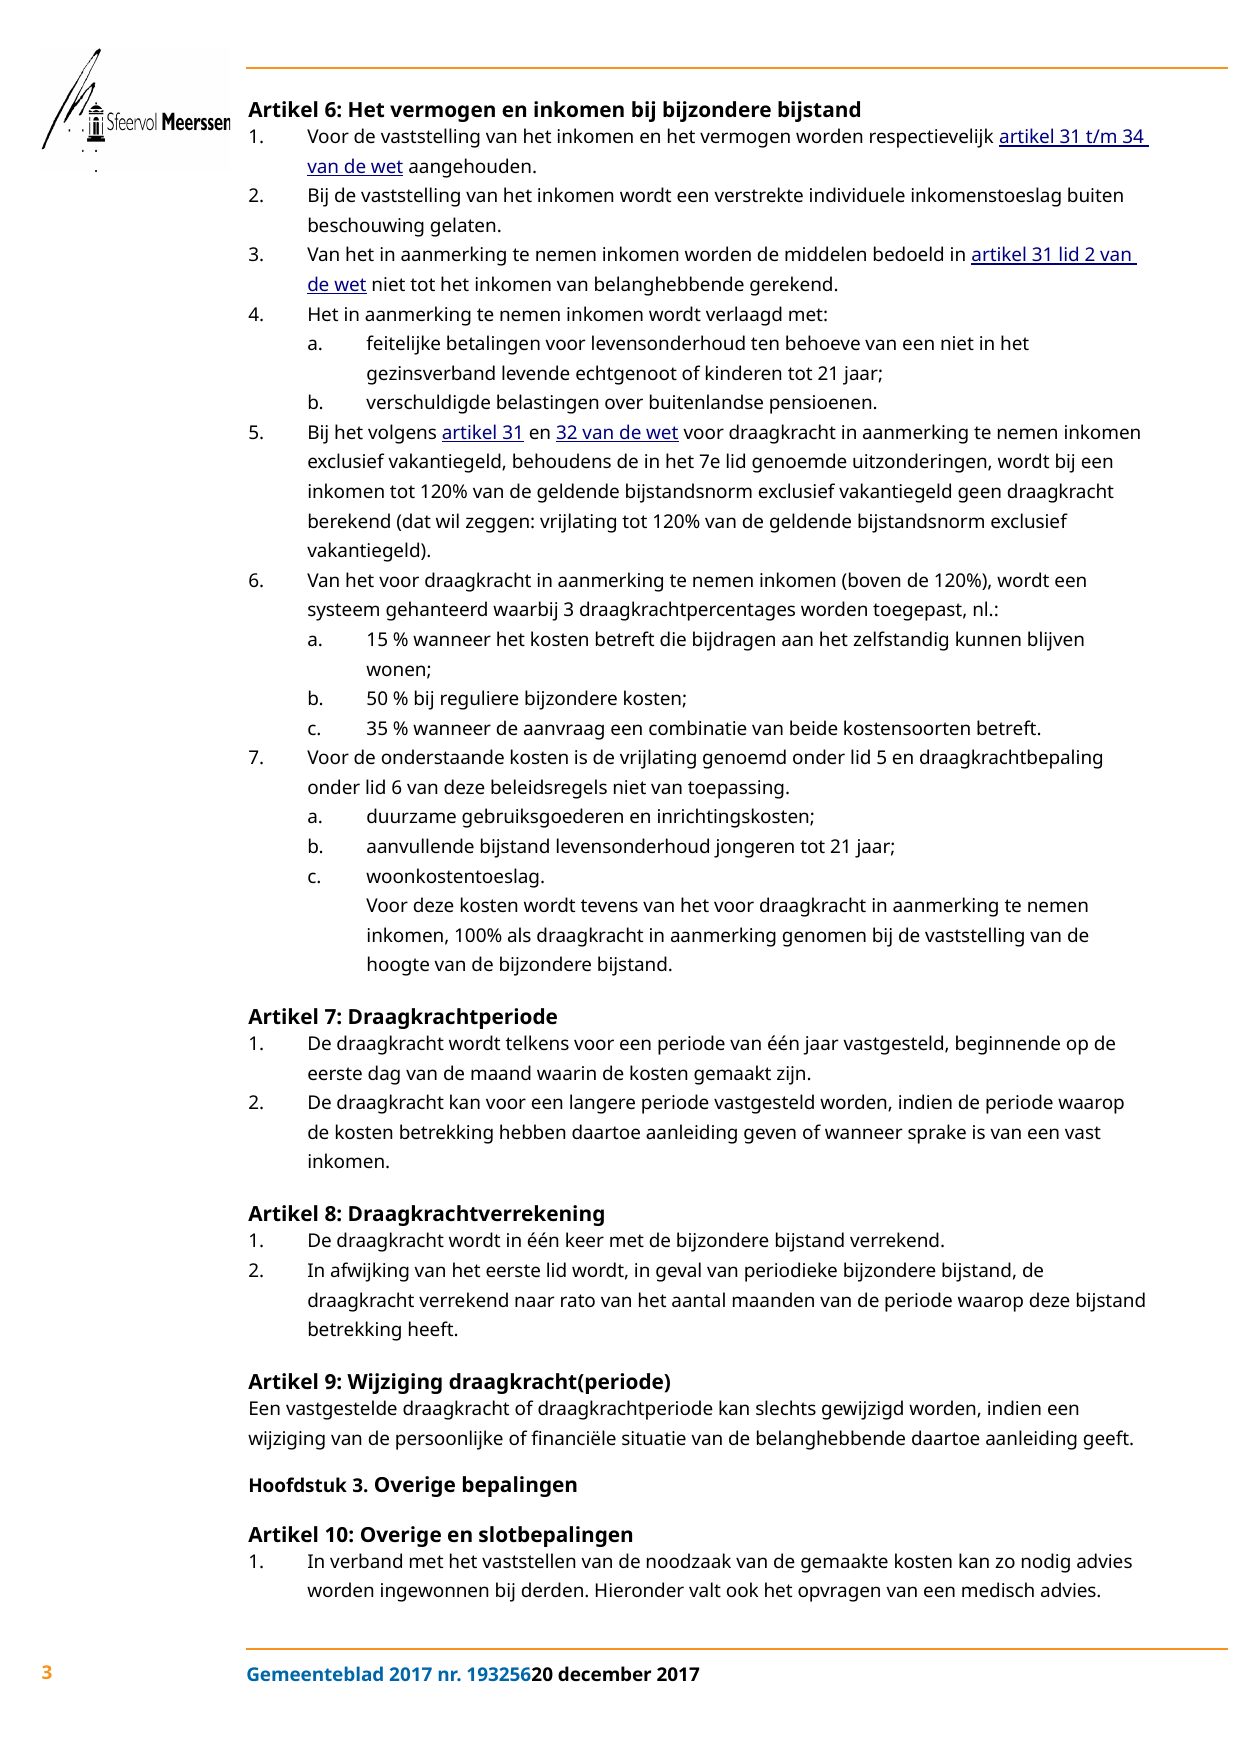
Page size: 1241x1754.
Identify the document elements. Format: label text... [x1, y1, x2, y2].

list duurzame gebruiksgoederen en inrichtingskosten; [307, 804, 1152, 829]
text Artikel 10: Overige en slotbepalingen [248, 1520, 1152, 1548]
list 35 % wanneer de aanvraag een combinatie van beide kostensoorten betreft. [307, 715, 1152, 741]
list aanvullende bijstand levensonderhoud jongeren tot 21 jaar; [307, 833, 1152, 859]
list feitelijke betalingen voor levensonderhoud ten behoeve van een niet in het gezinsverband levende echtgenoot of kinderen tot 21 jaar; [307, 330, 1152, 386]
list Bij de vaststelling van het inkomen wordt een verstrekte individuele inkomenstoeslag buiten beschouwing gelaten. [248, 182, 1152, 238]
list verschuldigde belastingen over buitenlandse pensioenen. [307, 389, 1152, 415]
list Bij het volgens artikel 31 en 32 van de wet voor draagkracht in aanmerking te nemen inkomen exclusief vakantiegeld, behoudens de in het 7e lid genoemde uitzonderingen, wordt bij een inkomen tot 120% van de geldende bijstandsnorm exclusief vakantiegeld geen draagkracht berekend (dat wil zeggen: vrijlating tot 120% van de geldende bijstandsnorm exclusief vakantiegeld). [248, 419, 1152, 563]
text Artikel 7: Draagkrachtperiode [248, 1002, 1152, 1030]
list In verband met het vaststellen van de noodzaak van de gemaakte kosten kan zo nodig advies worden ingewonnen bij derden. Hieronder valt ook het opvragen van een medisch advies. [248, 1548, 1152, 1603]
list In afwijking van het eerste lid wordt, in geval van periodieke bijzondere bijstand, de draagkracht verrekend naar rato van het aantal maanden van de periode waarop deze bijstand betrekking heeft. [248, 1257, 1152, 1342]
list 15 % wanneer het kosten betreft die bijdragen aan het zelfstandig kunnen blijven wonen; [307, 626, 1152, 681]
list Het in aanmerking te nemen inkomen wordt verlaagd met: [248, 301, 1152, 326]
list woonkostentoeslag. [307, 863, 1152, 888]
list Voor de vaststelling van het inkomen en het vermogen worden respectievelijk artikel 31 t/m 34 van de wet aangehouden. [248, 123, 1152, 178]
text Artikel 9: Wijziging draagkracht(periode) [248, 1367, 1152, 1395]
text Een vastgestelde draagkracht of draagkrachtperiode kan slechts gewijzigd worden, indien een wijziging van de persoonlijke of financiële situatie van de belanghebbende daartoe aanleiding geeft. [248, 1395, 1152, 1451]
list De draagkracht wordt telkens voor een periode van één jaar vastgesteld, beginnende op de eerste dag van de maand waarin de kosten gemaakt zijn. [248, 1030, 1152, 1086]
list Van het voor draagkracht in aanmerking te nemen inkomen (boven de 120%), wordt een systeem gehanteerd waarbij 3 draagkrachtpercentages worden toegepast, nl.: [248, 567, 1152, 622]
list Voor de onderstaande kosten is de vrijlating genoemd onder lid 5 en draagkrachtbepaling onder lid 6 van deze beleidsregels niet van toepassing. [248, 744, 1152, 800]
list De draagkracht kan voor een langere periode vastgesteld worden, indien de periode waarop de kosten betrekking hebben daartoe aanleiding geven of wanneer sprake is van een vast inkomen. [248, 1089, 1152, 1174]
list De draagkracht wordt in één keer met de bijzondere bijstand verrekend. [248, 1228, 1152, 1253]
text Hoofdstuk 3. Overige bepalingen [248, 1470, 1152, 1499]
text Artikel 6: Het vermogen en inkomen bij bijzondere bijstand [248, 95, 1152, 123]
list Voor deze kosten wordt tevens van het voor draagkracht in aanmerking te nemen inkomen, 100% als draagkracht in aanmerking genomen bij de vaststelling van de hoogte van de bijzondere bijstand. [307, 892, 1152, 977]
list Van het in aanmerking te nemen inkomen worden de middelen bedoeld in artikel 31 lid 2 van de wet niet tot het inkomen van belanghebbende gerekend. [248, 242, 1152, 297]
text Artikel 8: Draagkrachtverrekening [248, 1199, 1152, 1228]
list 50 % bij reguliere bijzondere kosten; [307, 685, 1152, 711]
picture [41, 47, 231, 172]
